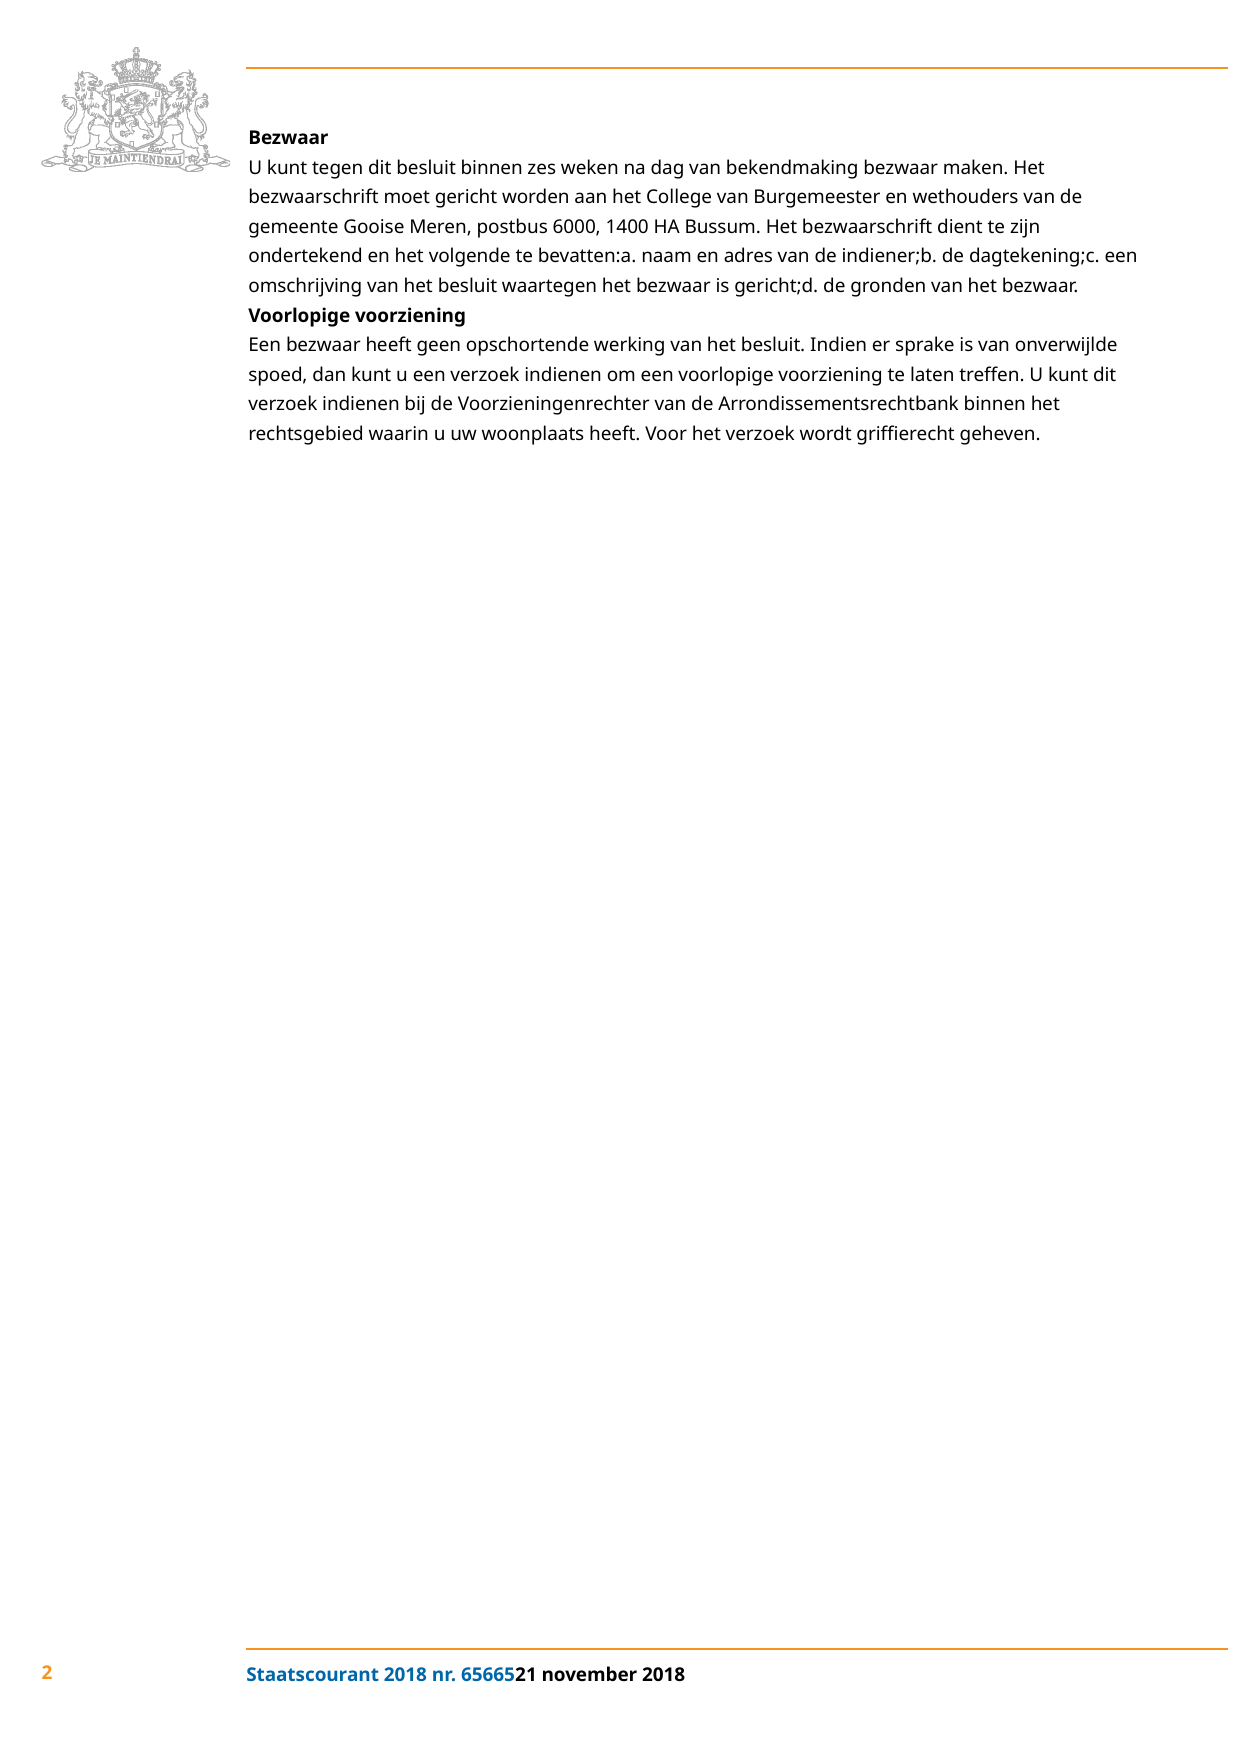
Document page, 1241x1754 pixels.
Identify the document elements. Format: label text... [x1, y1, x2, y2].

text Voorlopige voorziening [248, 302, 1152, 328]
text U kunt tegen dit besluit binnen zes weken na dag van bekendmaking bezwaar maken. Het bezwaarschrift moet gericht worden aan het College van Burgemeester en wethouders van de gemeente Gooise Meren, postbus 6000, 1400 HA Bussum. Het bezwaarschrift dient te zijn ondertekend en het volgende te bevatten:a. naam en adres van de indiener;b. de dagtekening;c. een omschrijving van het besluit waartegen het bezwaar is gericht;d. de gronden van het bezwaar. [248, 154, 1152, 298]
text Een bezwaar heeft geen opschortende werking van het besluit. Indien er sprake is van onverwijlde spoed, dan kunt u een verzoek indienen om een voorlopige voorziening te laten treffen. U kunt dit verzoek indienen bij de Voorzieningenrechter van de Arrondissementsrechtbank binnen het rechtsgebied waarin u uw woonplaats heeft. Voor het verzoek wordt griffierecht geheven. [248, 331, 1152, 446]
text Bezwaar [248, 124, 1152, 150]
picture [41, 47, 231, 172]
